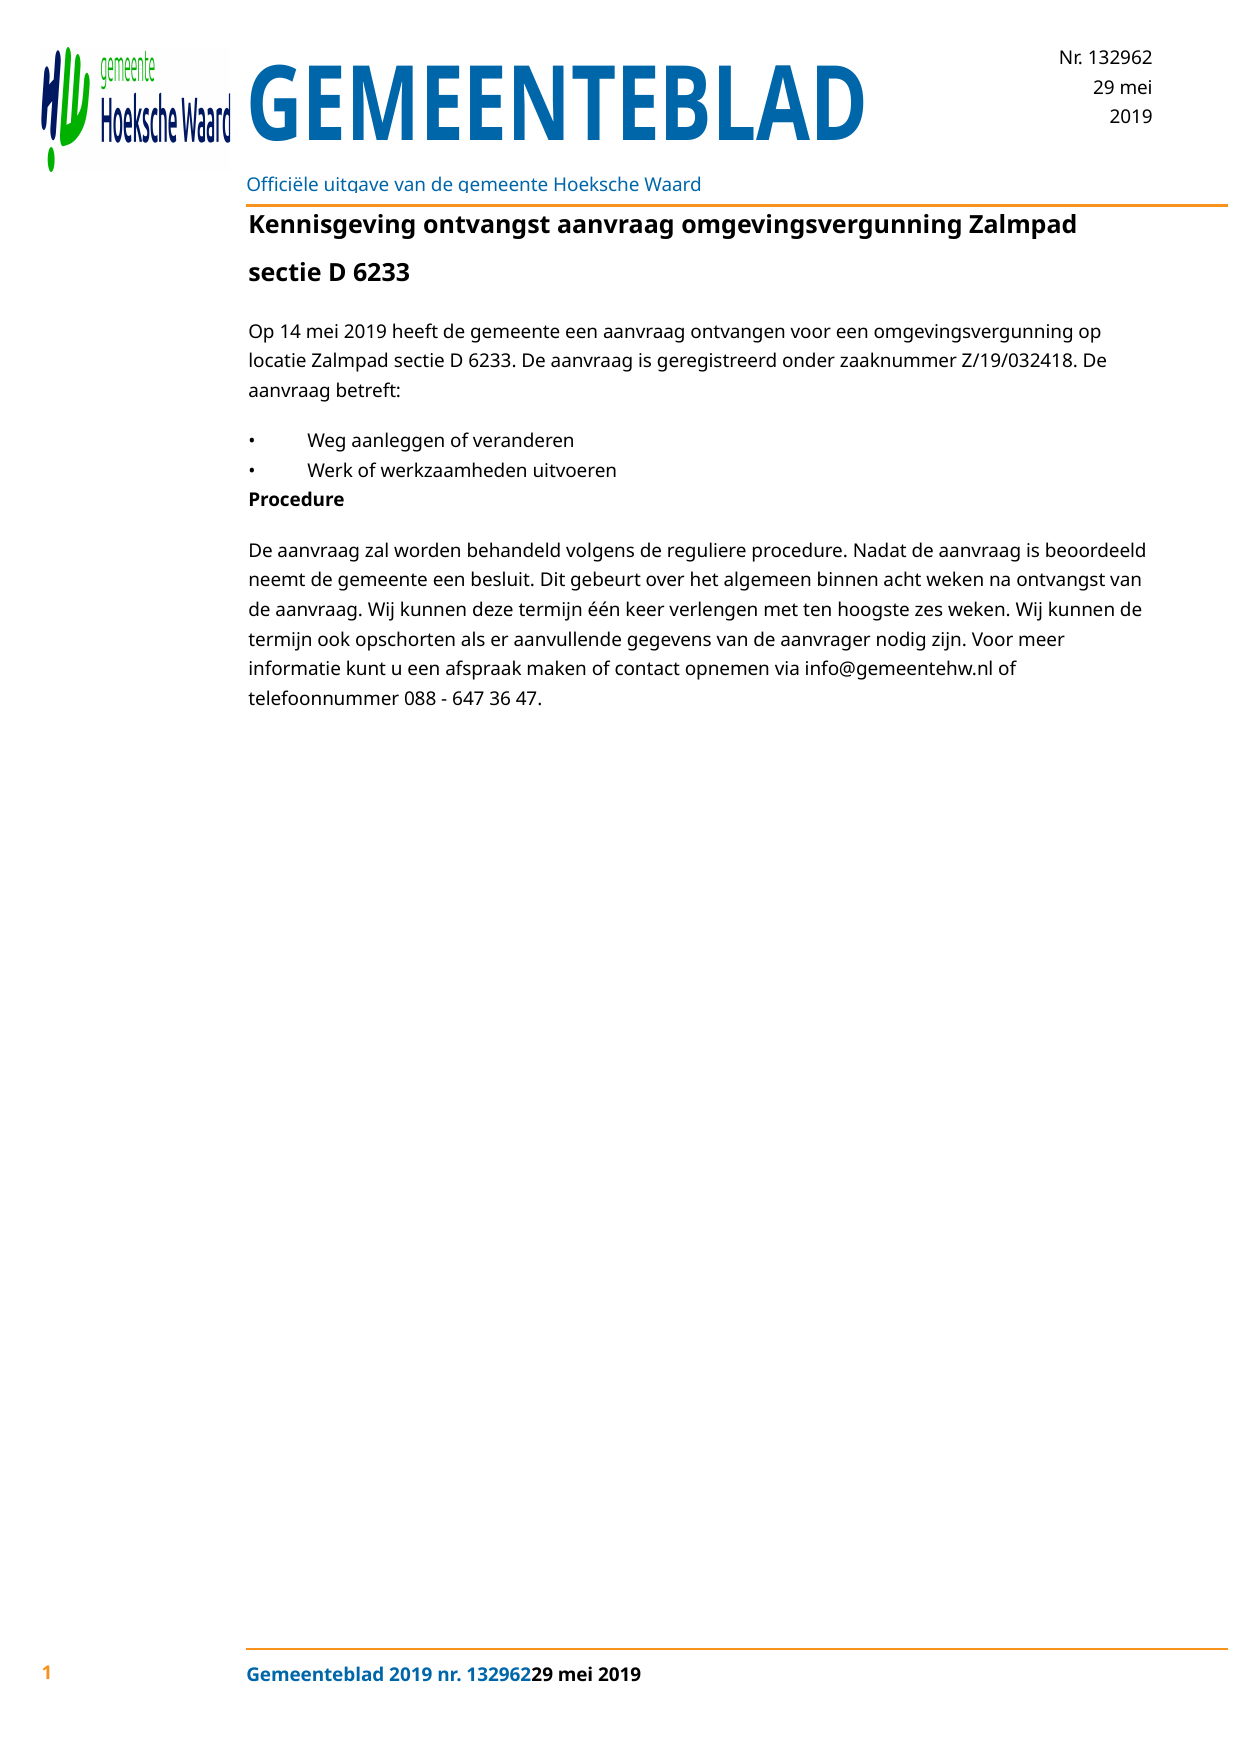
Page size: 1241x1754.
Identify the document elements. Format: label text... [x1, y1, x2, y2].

text De aanvraag zal worden behandeld volgens de reguliere procedure. Nadat de aanvraag is beoordeeld neemt de gemeente een besluit. Dit gebeurt over het algemeen binnen acht weken na ontvangst van de aanvraag. Wij kunnen deze termijn één keer verlengen met ten hoogste zes weken. Wij kunnen de termijn ook opschorten als er aanvullende gegevens van de aanvrager nodig zijn. Voor meer informatie kunt u een afspraak maken of contact opnemen via info@gemeentehw.nl of telefoonnummer 088 - 647 36 47. [248, 537, 1152, 711]
text Op 14 mei 2019 heeft de gemeente een aanvraag ontvangen voor een omgevingsvergunning op locatie Zalmpad sectie D 6233. De aanvraag is geregistreerd onder zaaknummer Z/19/032418. De aanvraag betreft: [248, 318, 1152, 403]
text Procedure [248, 487, 1152, 512]
picture [41, 47, 231, 172]
list Werk of werkzaamheden uitvoeren [248, 457, 1152, 483]
text Kennisgeving ontvangst aanvraag omgevingsvergunning Zalmpad sectie D 6233 [248, 207, 1152, 288]
list Weg aanleggen of veranderen [248, 427, 1152, 453]
